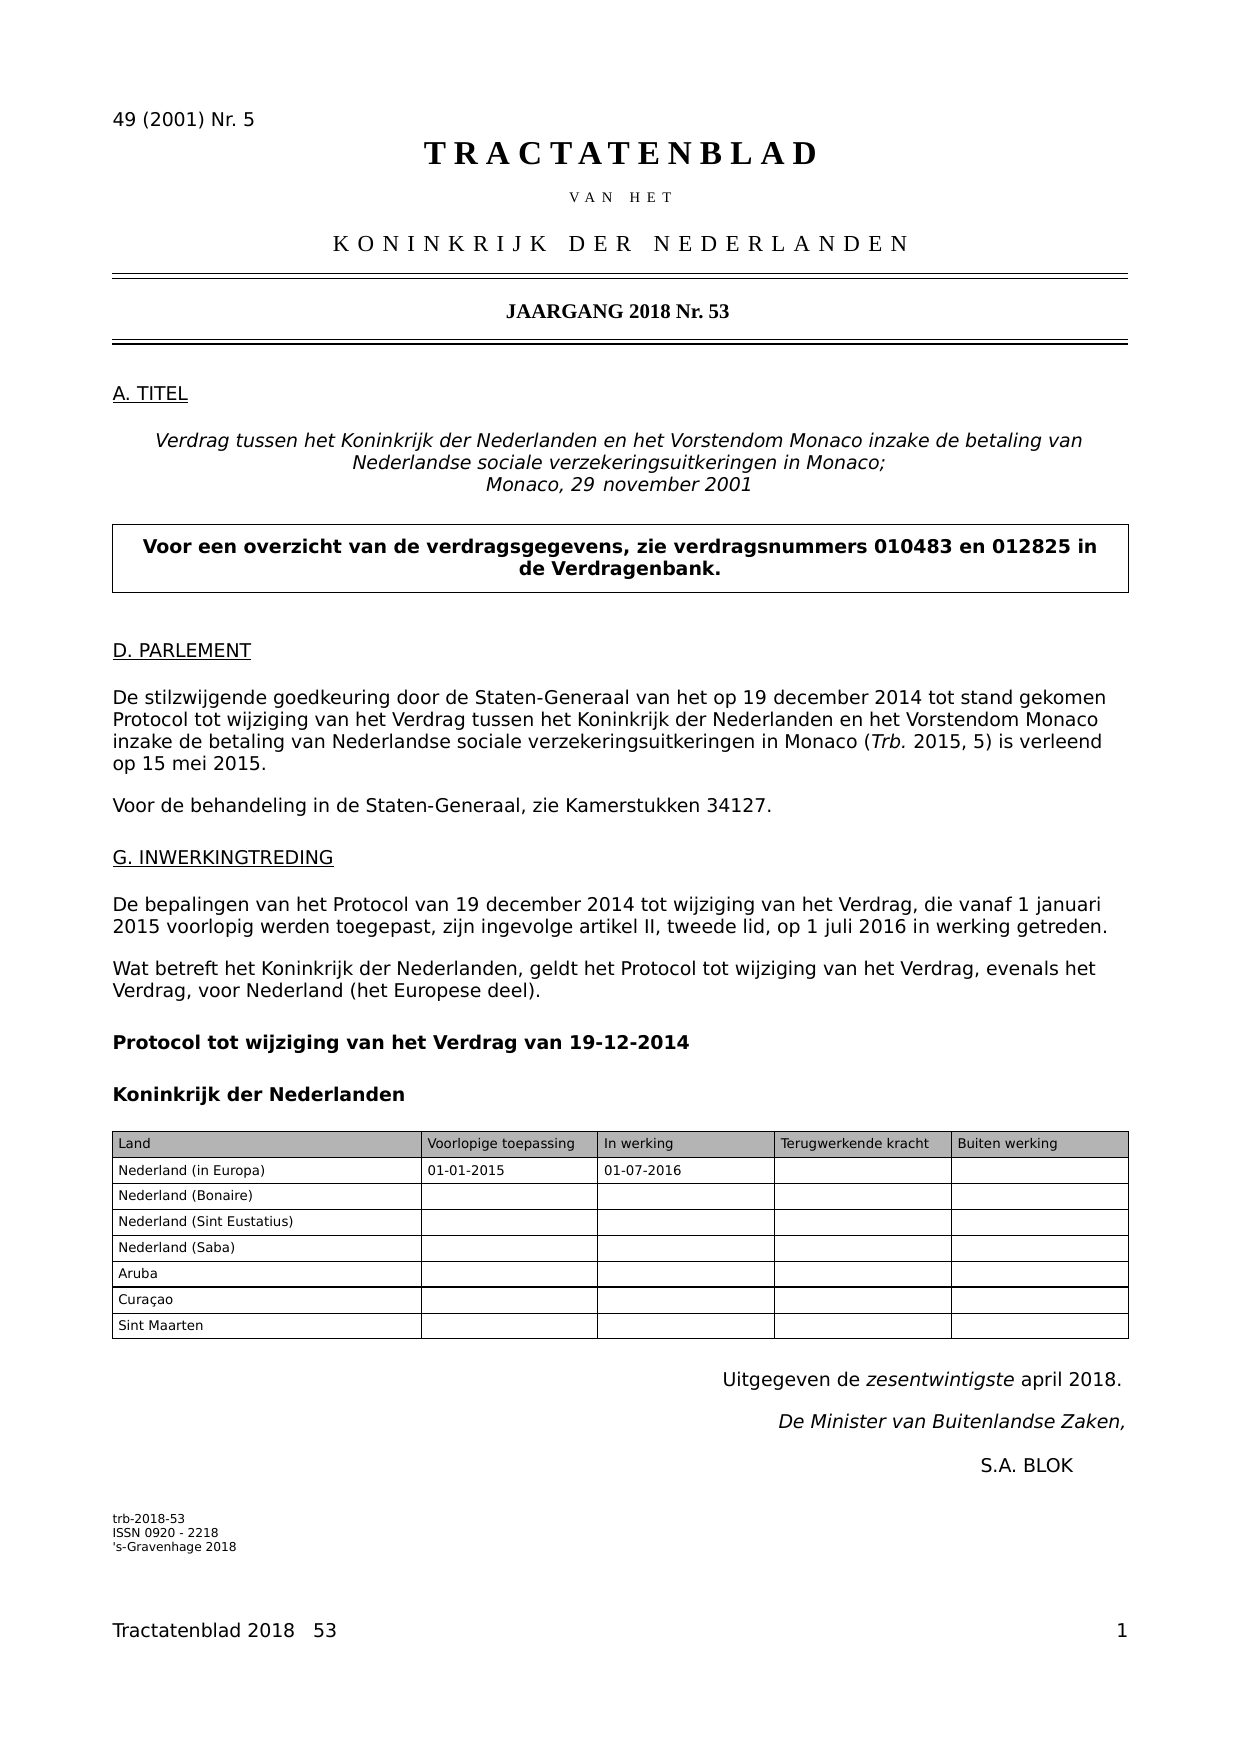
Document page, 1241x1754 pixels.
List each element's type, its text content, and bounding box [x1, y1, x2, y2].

table_cell [422, 1288, 597, 1312]
text TRACTATENBLAD [112, 133, 1128, 172]
table_cell [775, 1210, 951, 1234]
table_cell [775, 1158, 951, 1183]
table_cell [598, 1288, 774, 1312]
subtitle G. INWERKINGTREDING [112, 847, 1128, 869]
text VAN HET [112, 189, 1128, 206]
table_cell [775, 1288, 951, 1312]
table_header Voorlopige toepassing [422, 1132, 597, 1157]
text De bepalingen van het Protocol van 19 december 2014 tot wijziging van het Verdrag, die vanaf 1 januari 2015 voorlopig werden toegepast, zijn ingevolge artikel II, tweede lid, op 1 juli 2016 in werking getreden. [112, 894, 1128, 938]
text 's-Gravenhage 2018 [112, 1540, 346, 1554]
table_header Land [113, 1132, 421, 1157]
table_cell [422, 1236, 597, 1261]
table_cell 01-01-2015 [422, 1158, 597, 1183]
table_cell [775, 1184, 951, 1209]
text ISSN 0920 - 2218 [112, 1526, 346, 1540]
table_cell [422, 1262, 597, 1286]
text Verdrag tussen het Koninkrijk der Nederlanden en het Vorstendom Monaco inzake de betaling van Nederlandse sociale verzekeringsuitkeringen in Monaco; [112, 430, 1128, 474]
subtitle Protocol tot wijziging van het Verdrag van 19-12-2014 [112, 1032, 1128, 1054]
table_cell Nederland (in Europa) [113, 1158, 421, 1183]
table_cell [952, 1314, 1128, 1338]
table_cell [775, 1236, 951, 1261]
table_cell Nederland (Bonaire) [113, 1184, 421, 1209]
table_header Buiten werking [952, 1132, 1128, 1157]
table_cell [952, 1158, 1128, 1183]
table_cell Curaçao [113, 1288, 421, 1312]
table_cell [952, 1210, 1128, 1234]
text De Minister van Buitenlandse Zaken, S.A. BLOK [112, 1411, 1128, 1477]
text 49 (2001) Nr. 5 [112, 109, 1128, 131]
table_cell [952, 1184, 1128, 1209]
text Voor de behandeling in de Staten-Generaal, zie Kamerstukken 34127. [112, 795, 1128, 817]
table_header Terugwerkende kracht [775, 1132, 951, 1157]
table_cell [422, 1184, 597, 1209]
table_cell 01-07-2016 [598, 1158, 774, 1183]
table_cell Nederland (Sint Eustatius) [113, 1210, 421, 1234]
table_cell Aruba [113, 1262, 421, 1286]
table_header In werking [598, 1132, 774, 1157]
table_cell Sint Maarten [113, 1314, 421, 1338]
table_cell [598, 1236, 774, 1261]
table_cell [775, 1314, 951, 1338]
table_cell [598, 1210, 774, 1234]
text trb-2018-53 [112, 1512, 346, 1526]
table_cell [775, 1262, 951, 1286]
text Monaco, 29 november 2001 [112, 474, 1128, 496]
table_cell [422, 1314, 597, 1338]
text JAARGANG 2018 Nr. 53 [112, 299, 1128, 323]
text De stilzwijgende goedkeuring door de Staten-Generaal van het op 19 december 2014 tot stand gekomen Protocol tot wijziging van het Verdrag tussen het Koninkrijk der Nederlanden en het Vorstendom Monaco inzake de betaling van Nederlandse sociale verzekeringsuitkeringen in Monaco (Trb. 2015, 5) is verleend op 15 mei 2015. [112, 687, 1128, 775]
table_cell [598, 1314, 774, 1338]
table_cell [952, 1236, 1128, 1261]
subtitle Koninkrijk der Nederlanden [112, 1084, 1128, 1106]
table_cell Nederland (Saba) [113, 1236, 421, 1261]
table_cell [952, 1288, 1128, 1312]
table_cell [952, 1262, 1128, 1286]
table_cell [598, 1184, 774, 1209]
subtitle A. TITEL [112, 383, 1128, 405]
text Wat betreft het Koninkrijk der Nederlanden, geldt het Protocol tot wijziging van het Verdrag, evenals het Verdrag, voor Nederland (het Europese deel). [112, 958, 1128, 1002]
text KONINKRIJK DER NEDERLANDEN [112, 229, 1128, 256]
text Uitgegeven de zesentwintigste april 2018. [112, 1369, 1128, 1391]
table_cell [422, 1210, 597, 1234]
table_cell [598, 1262, 774, 1286]
subtitle D. PARLEMENT [112, 640, 1128, 662]
